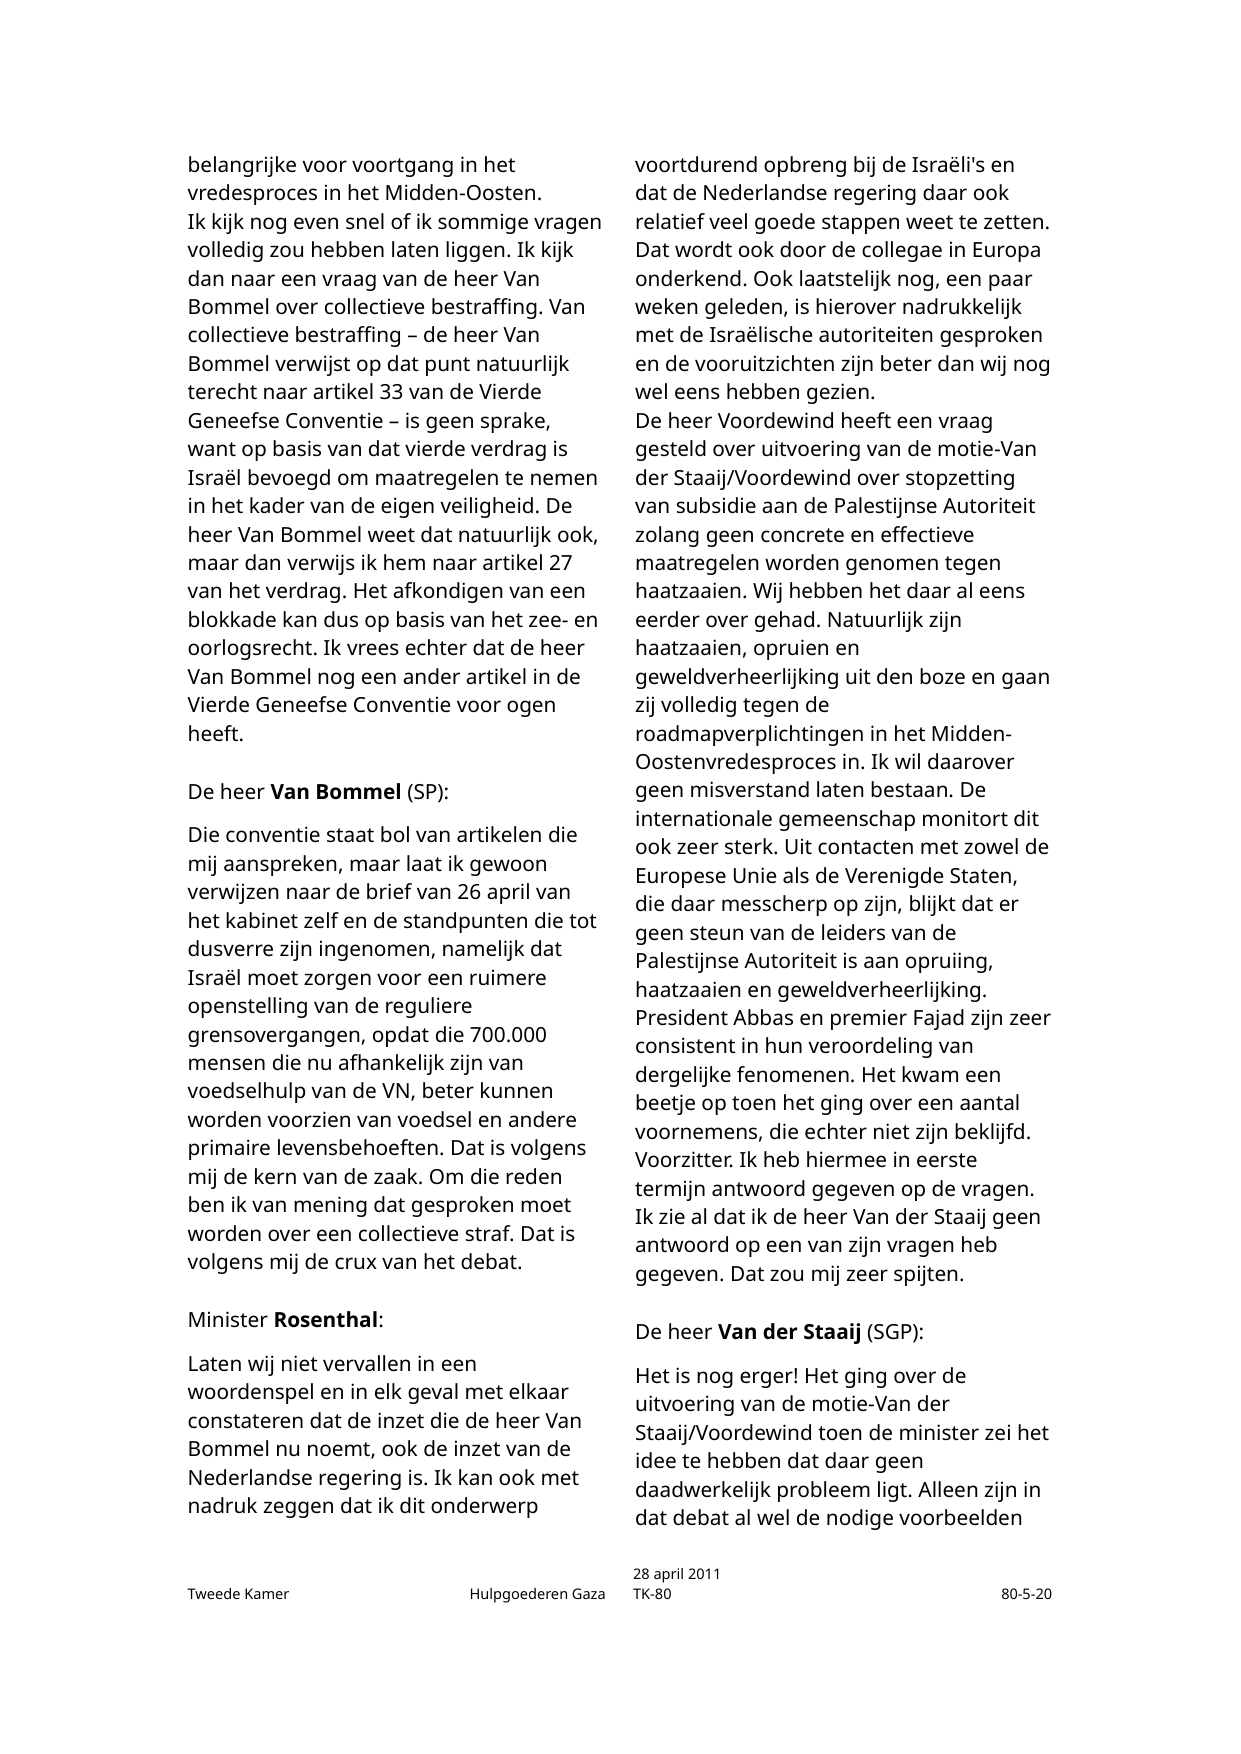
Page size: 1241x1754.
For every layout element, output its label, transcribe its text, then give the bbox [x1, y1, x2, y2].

text Laten wij niet vervallen in een woordenspel en in elk geval met elkaar constateren dat de inzet die de heer Van Bommel nu noemt, ook de inzet van de Nederlandse regering is. Ik kan ook met nadruk zeggen dat ik dit onderwerp [187, 1349, 605, 1520]
text belangrijke voor voortgang in het vredesproces in het Midden-Oosten. [187, 150, 605, 207]
text Het is nog erger! Het ging over de uitvoering van de motie-Van der Staaij/Voordewind toen de minister zei het idee te hebben dat daar geen daadwerkelijk probleem ligt. Alleen zijn in dat debat al wel de nodige voorbeelden [635, 1361, 1053, 1532]
text De heer Van Bommel (SP): [187, 777, 605, 806]
text Ik kijk nog even snel of ik sommige vragen volledig zou hebben laten liggen. Ik kijk dan naar een vraag van de heer Van Bommel over collectieve bestraffing. Van collectieve bestraffing – de heer Van Bommel verwijst op dat punt natuurlijk terecht naar artikel 33 van de Vierde Geneefse Conventie – is geen sprake, want op basis van dat vierde verdrag is Israël bevoegd om maatregelen te nemen in het kader van de eigen veiligheid. De heer Van Bommel weet dat natuurlijk ook, maar dan verwijs ik hem naar artikel 27 van het verdrag. Het afkondigen van een blokkade kan dus op basis van het zee- en oorlogsrecht. Ik vrees echter dat de heer Van Bommel nog een ander artikel in de Vierde Geneefse Conventie voor ogen heeft. [187, 207, 605, 747]
text De heer Voordewind heeft een vraag gesteld over uitvoering van de motie-Van der Staaij/Voordewind over stopzetting van subsidie aan de Palestijnse Autoriteit zolang geen concrete en effectieve maatregelen worden genomen tegen haatzaaien. Wij hebben het daar al eens eerder over gehad. Natuurlijk zijn haatzaaien, opruien en geweldverheerlijking uit den boze en gaan zij volledig tegen de roadmapverplichtingen in het Midden-Oostenvredesproces in. Ik wil daarover geen misverstand laten bestaan. De internationale gemeenschap monitort dit ook zeer sterk. Uit contacten met zowel de Europese Unie als de Verenigde Staten, die daar messcherp op zijn, blijkt dat er geen steun van de leiders van de Palestijnse Autoriteit is aan opruiing, haatzaaien en geweldverheerlijking. President Abbas en premier Fajad zijn zeer consistent in hun veroordeling van dergelijke fenomenen. Het kwam een beetje op toen het ging over een aantal voornemens, die echter niet zijn beklijfd. [635, 406, 1053, 1145]
text De heer Van der Staaij (SGP): [635, 1317, 1053, 1346]
text Minister Rosenthal: [187, 1306, 605, 1334]
text voortdurend opbreng bij de Israëli's en dat de Nederlandse regering daar ook relatief veel goede stappen weet te zetten. Dat wordt ook door de collegae in Europa onderkend. Ook laatstelijk nog, een paar weken geleden, is hierover nadrukkelijk met de Israëlische autoriteiten gesproken en de vooruitzichten zijn beter dan wij nog wel eens hebben gezien. [635, 150, 1053, 406]
text Die conventie staat bol van artikelen die mij aanspreken, maar laat ik gewoon verwijzen naar de brief van 26 april van het kabinet zelf en de standpunten die tot dusverre zijn ingenomen, namelijk dat Israël moet zorgen voor een ruimere openstelling van de reguliere grensovergangen, opdat die 700.000 mensen die nu afhankelijk zijn van voedselhulp van de VN, beter kunnen worden voorzien van voedsel en andere primaire levensbehoeften. Dat is volgens mij de kern van de zaak. Om die reden ben ik van mening dat gesproken moet worden over een collectieve straf. Dat is volgens mij de crux van het debat. [187, 821, 605, 1276]
text Voorzitter. Ik heb hiermee in eerste termijn antwoord gegeven op de vragen. Ik zie al dat ik de heer Van der Staaij geen antwoord op een van zijn vragen heb gegeven. Dat zou mij zeer spijten. [635, 1145, 1053, 1287]
